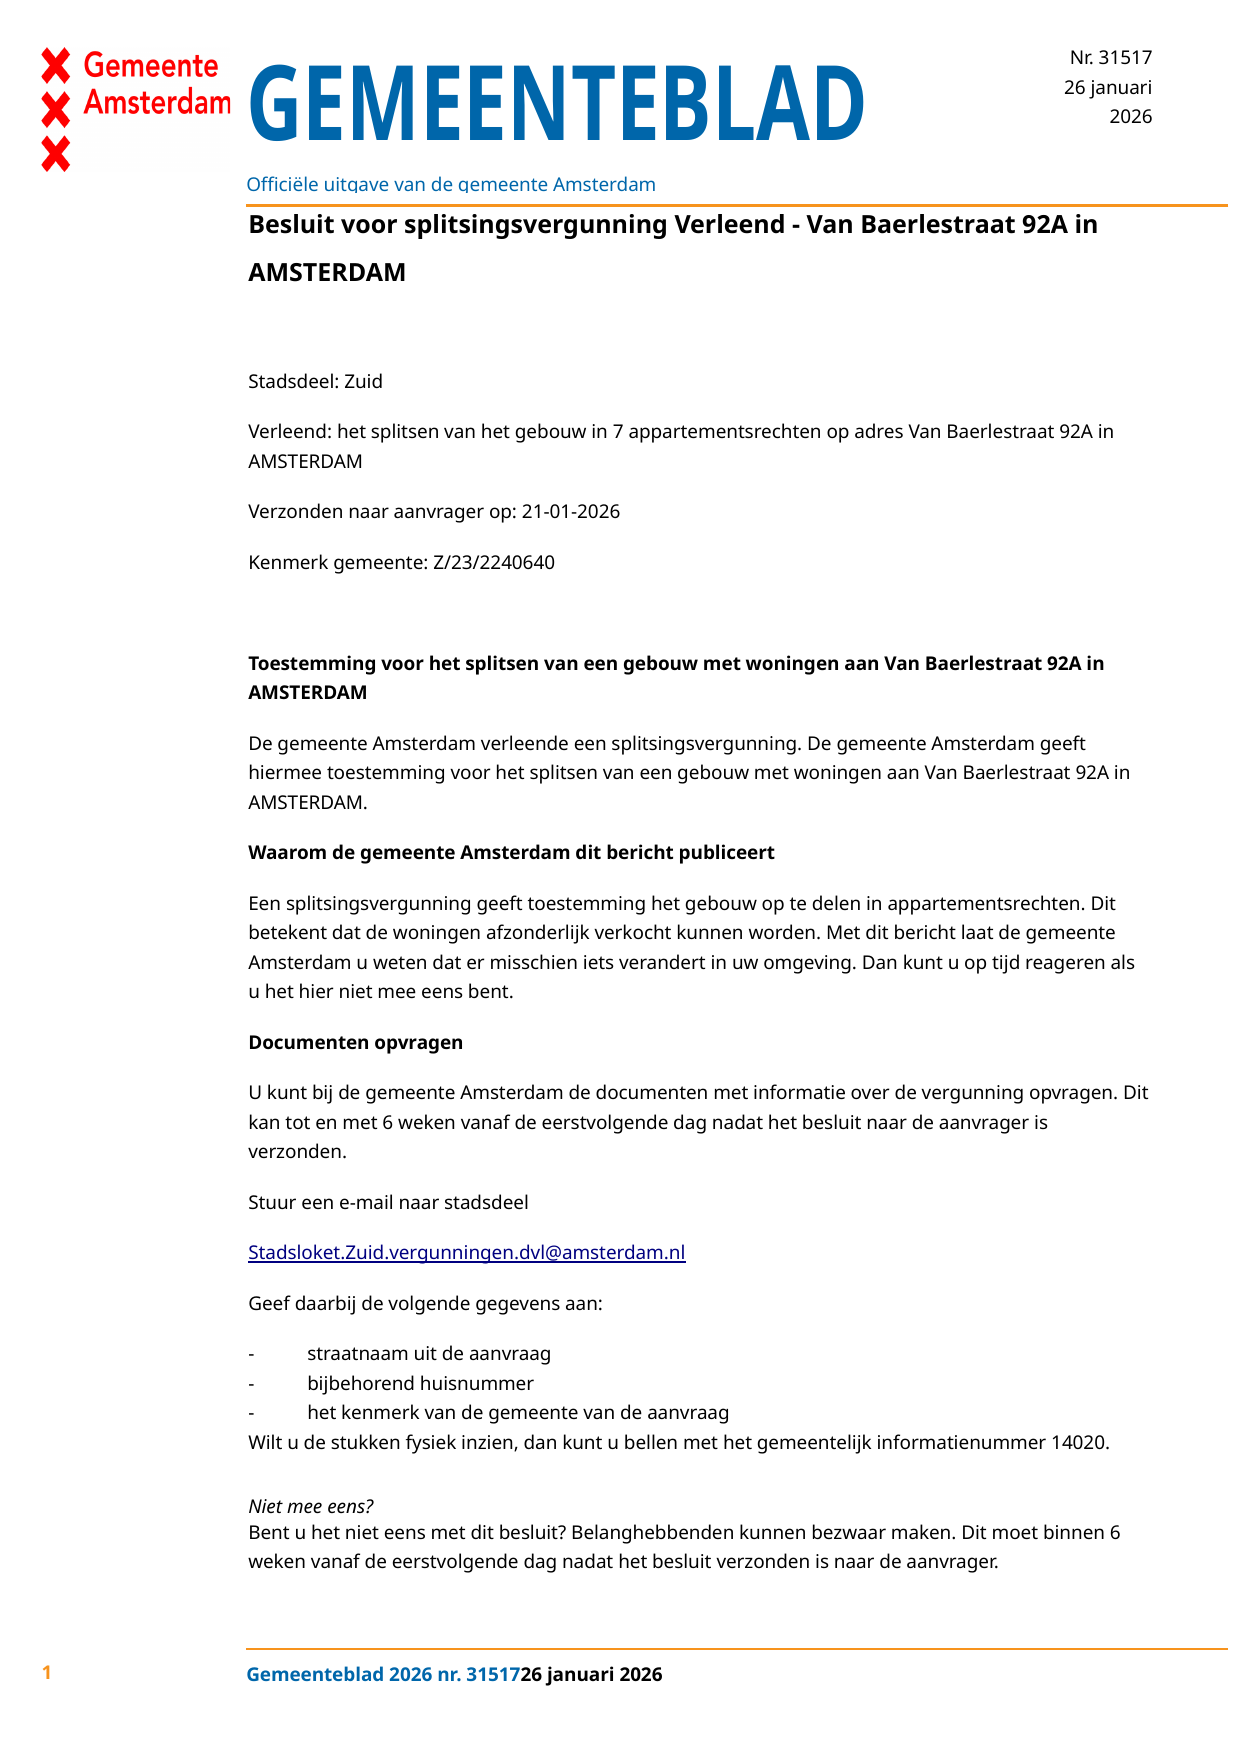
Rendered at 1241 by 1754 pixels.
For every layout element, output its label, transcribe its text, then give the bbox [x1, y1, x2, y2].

text Niet mee eens? [248, 1493, 1152, 1519]
list straatnaam uit de aanvraag [248, 1340, 1152, 1366]
text Geef daarbij de volgende gegevens aan: [248, 1290, 1152, 1316]
text Verleend: het splitsen van het gebouw in 7 appartementsrechten op adres Van Baerlestraat 92A in AMSTERDAM [248, 419, 1152, 474]
text U kunt bij de gemeente Amsterdam de documenten met informatie over de vergunning opvragen. Dit kan tot en met 6 weken vanaf de eerstvolgende dag nadat het besluit naar de aanvrager is verzonden. [248, 1079, 1152, 1164]
picture [41, 47, 231, 172]
text Documenten opvragen [248, 1029, 1152, 1055]
text Kenmerk gemeente: Z/23/2240640 [248, 549, 1152, 575]
text Besluit voor splitsingsvergunning Verleend - Van Baerlestraat 92A in AMSTERDAM [248, 207, 1152, 288]
list bijbehorend huisnummer [248, 1370, 1152, 1396]
text Stadsloket.Zuid.vergunningen.dvl@amsterdam.nl [248, 1239, 1152, 1265]
text Stadsdeel: Zuid [248, 368, 1152, 394]
text De gemeente Amsterdam verleende een splitsingsvergunning. De gemeente Amsterdam geeft hiermee toestemming voor het splitsen van een gebouw met woningen aan Van Baerlestraat 92A in AMSTERDAM. [248, 730, 1152, 815]
text Wilt u de stukken fysiek inzien, dan kunt u bellen met het gemeentelijk informatienummer 14020. [248, 1429, 1152, 1455]
text Stuur een e-mail naar stadsdeel [248, 1189, 1152, 1215]
text Bent u het niet eens met dit besluit? Belanghebbenden kunnen bezwaar maken. Dit moet binnen 6 weken vanaf de eerstvolgende dag nadat het besluit verzonden is naar de aanvrager. [248, 1519, 1152, 1574]
text Verzonden naar aanvrager op: 21-01-2026 [248, 499, 1152, 524]
list het kenmerk van de gemeente van de aanvraag [248, 1399, 1152, 1425]
text Toestemming voor het splitsen van een gebouw met woningen aan Van Baerlestraat 92A in AMSTERDAM [248, 650, 1152, 705]
text Waarom de gemeente Amsterdam dit bericht publiceert [248, 839, 1152, 865]
text Een splitsingsvergunning geeft toestemming het gebouw op te delen in appartementsrechten. Dit betekent dat de woningen afzonderlijk verkocht kunnen worden. Met dit bericht laat de gemeente Amsterdam u weten dat er misschien iets verandert in uw omgeving. Dan kunt u op tijd reageren als u het hier niet mee eens bent. [248, 890, 1152, 1004]
